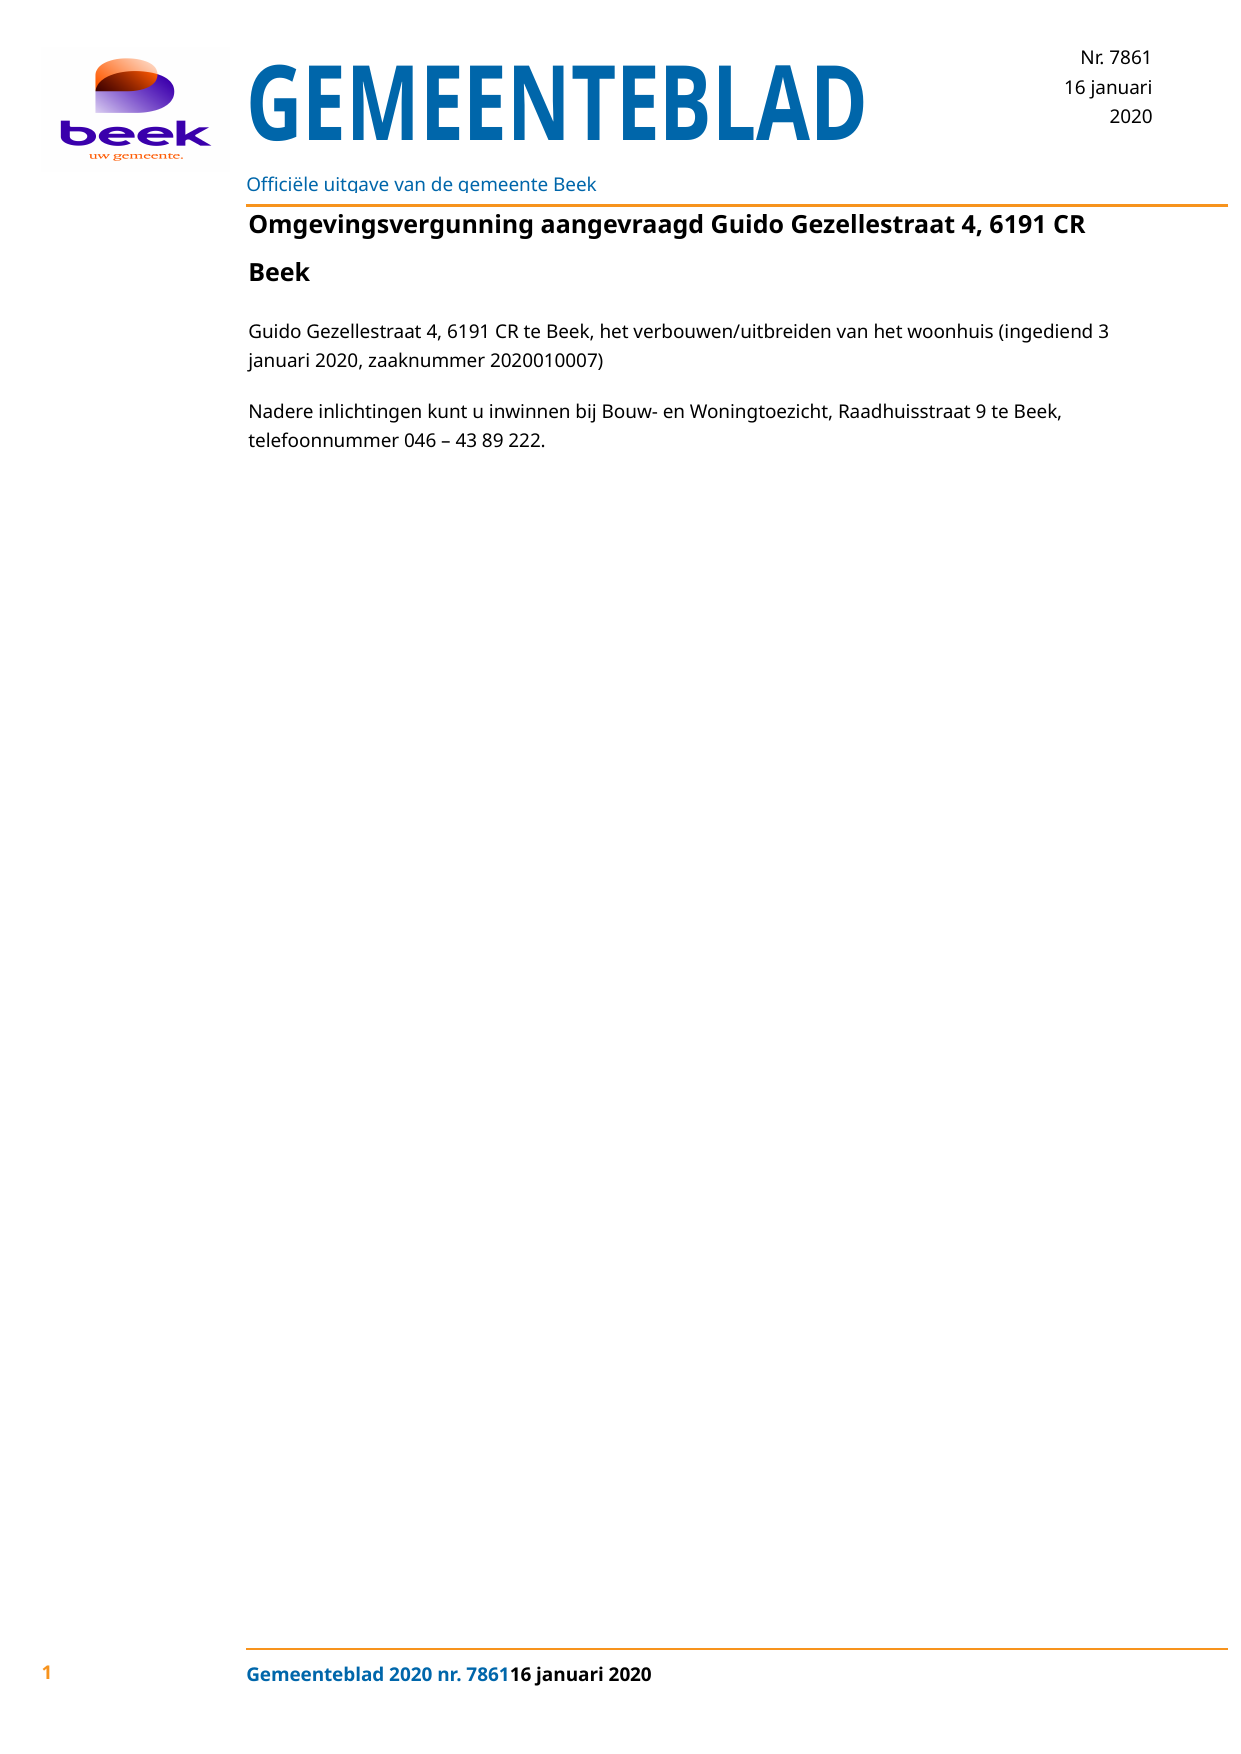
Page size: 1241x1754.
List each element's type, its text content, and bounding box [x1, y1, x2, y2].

text Omgevingsvergunning aangevraagd Guido Gezellestraat 4, 6191 CR Beek [248, 207, 1152, 288]
text Guido Gezellestraat 4, 6191 CR te Beek, het verbouwen/uitbreiden van het woonhuis (ingediend 3 januari 2020, zaaknummer 2020010007) [248, 318, 1152, 373]
text Nadere inlichtingen kunt u inwinnen bij Bouw- en Woningtoezicht, Raadhuisstraat 9 te Beek, telefoonnummer 046 – 43 89 222. [248, 398, 1152, 453]
picture [41, 47, 231, 172]
